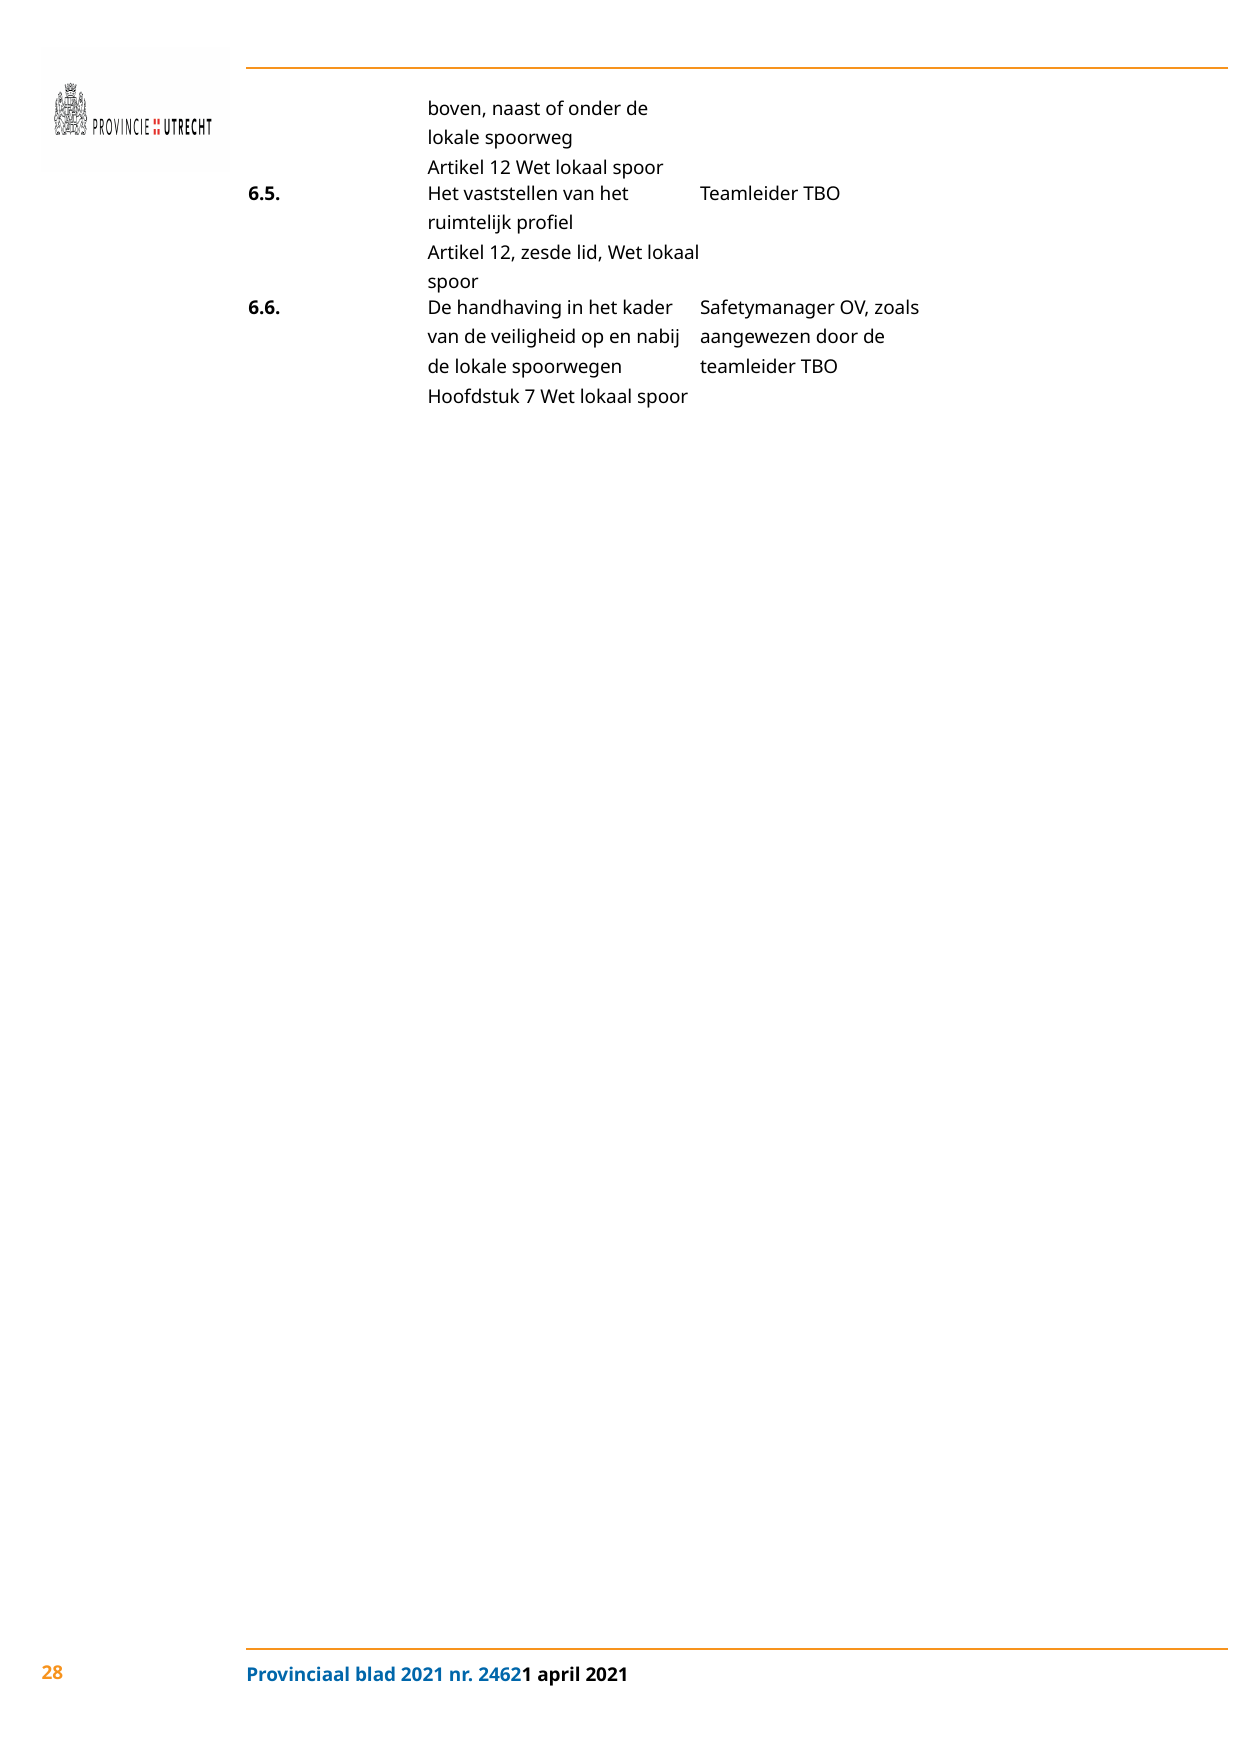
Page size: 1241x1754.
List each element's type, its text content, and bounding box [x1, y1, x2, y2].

table_cell Safetymanager OV, zoals aangewezen door de teamleider TBO [700, 294, 972, 409]
table_cell 6.5. [248, 180, 427, 294]
table_cell [248, 95, 427, 180]
table_cell [700, 95, 972, 180]
table_cell boven, naast of onder de lokale spoorweg Artikel 12 Wet lokaal spoor [427, 95, 700, 180]
table_cell 6.6. [248, 294, 427, 409]
table_cell [973, 95, 1152, 180]
table_cell [973, 180, 1152, 294]
table_cell De handhaving in het kader van de veiligheid op en nabij de lokale spoorwegen Hoofdstuk 7 Wet lokaal spoor [427, 294, 700, 409]
table_cell Het vaststellen van het ruimtelijk profiel Artikel 12, zesde lid, Wet lokaal spoor [427, 180, 700, 294]
picture [41, 47, 231, 172]
table_cell Teamleider TBO [700, 180, 972, 294]
table_cell [973, 294, 1152, 409]
